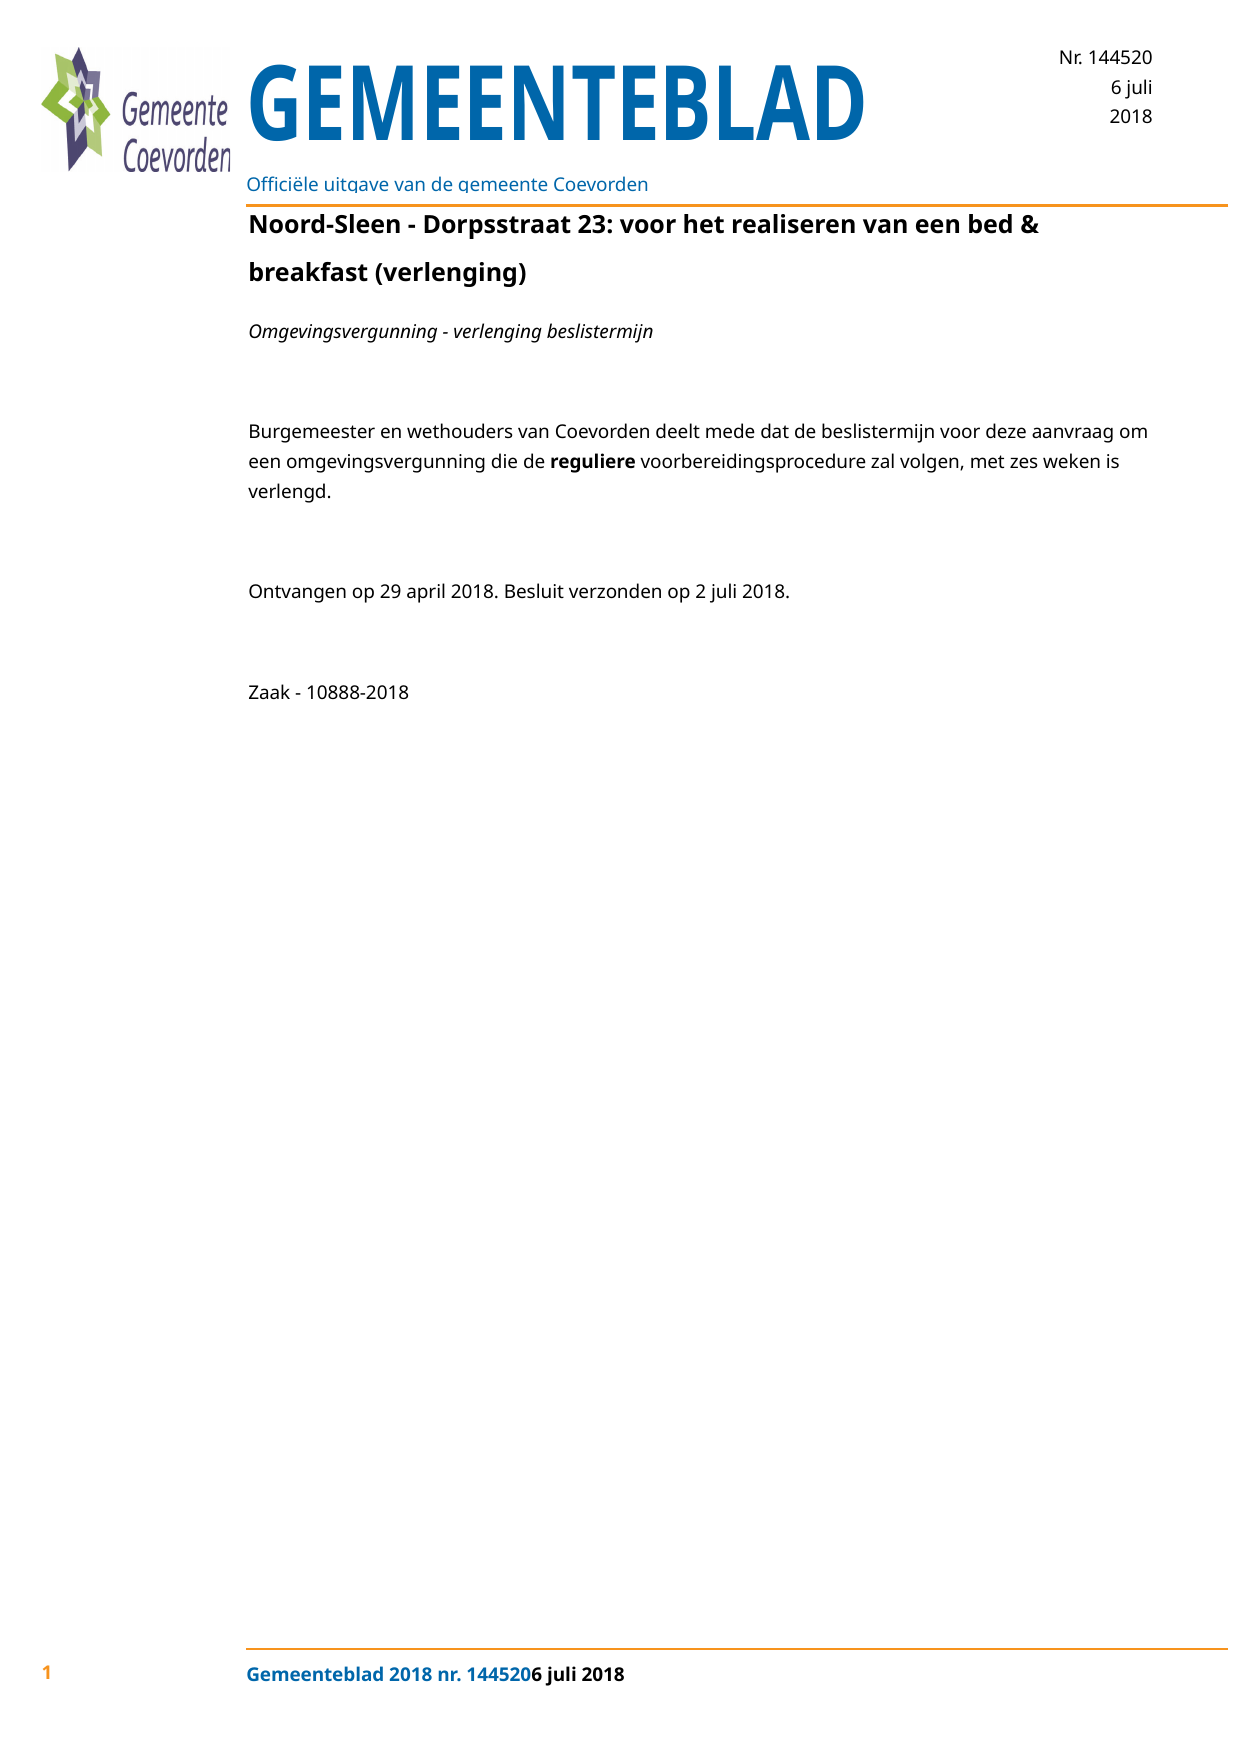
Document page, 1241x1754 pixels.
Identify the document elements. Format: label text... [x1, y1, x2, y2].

text Omgevingsvergunning - verlenging beslistermijn [248, 318, 1152, 344]
picture [41, 47, 231, 172]
text Zaak - 10888-2018 [248, 679, 1152, 705]
text Burgemeester en wethouders van Coevorden deelt mede dat de beslistermijn voor deze aanvraag om een omgevingsvergunning die de reguliere voorbereidingsprocedure zal volgen, met zes weken is verlengd. [248, 419, 1152, 504]
text Ontvangen op 29 april 2018. Besluit verzonden op 2 juli 2018. [248, 579, 1152, 604]
text Noord-Sleen - Dorpsstraat 23: voor het realiseren van een bed & breakfast (verlenging) [248, 207, 1152, 288]
